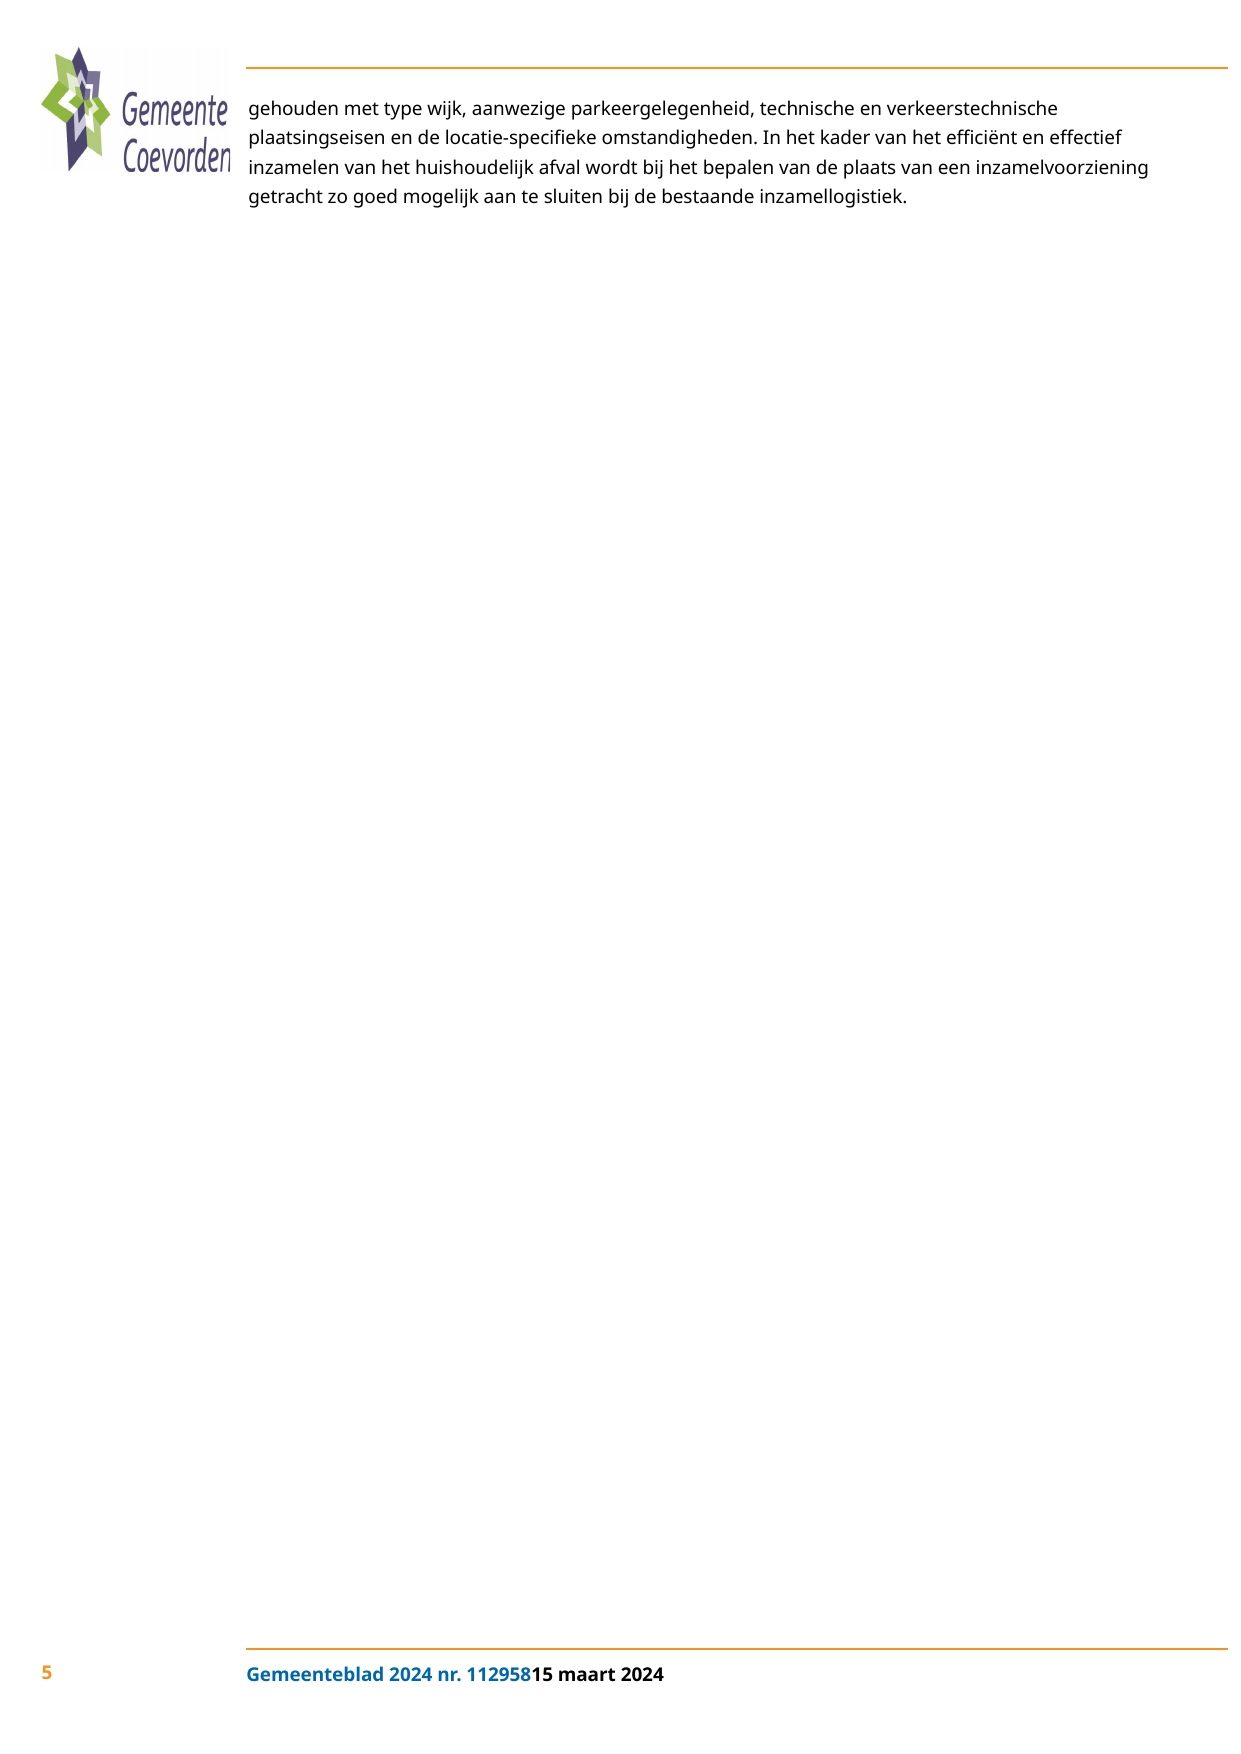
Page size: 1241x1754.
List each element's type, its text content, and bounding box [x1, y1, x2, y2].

text gehouden met type wijk, aanwezige parkeergelegenheid, technische en verkeerstechnische plaatsingseisen en de locatie-specifieke omstandigheden. In het kader van het efficiënt en effectief inzamelen van het huishoudelijk afval wordt bij het bepalen van de plaats van een inzamelvoorziening getracht zo goed mogelijk aan te sluiten bij de bestaande inzamellogistiek. [248, 95, 1152, 209]
picture [41, 47, 231, 172]
